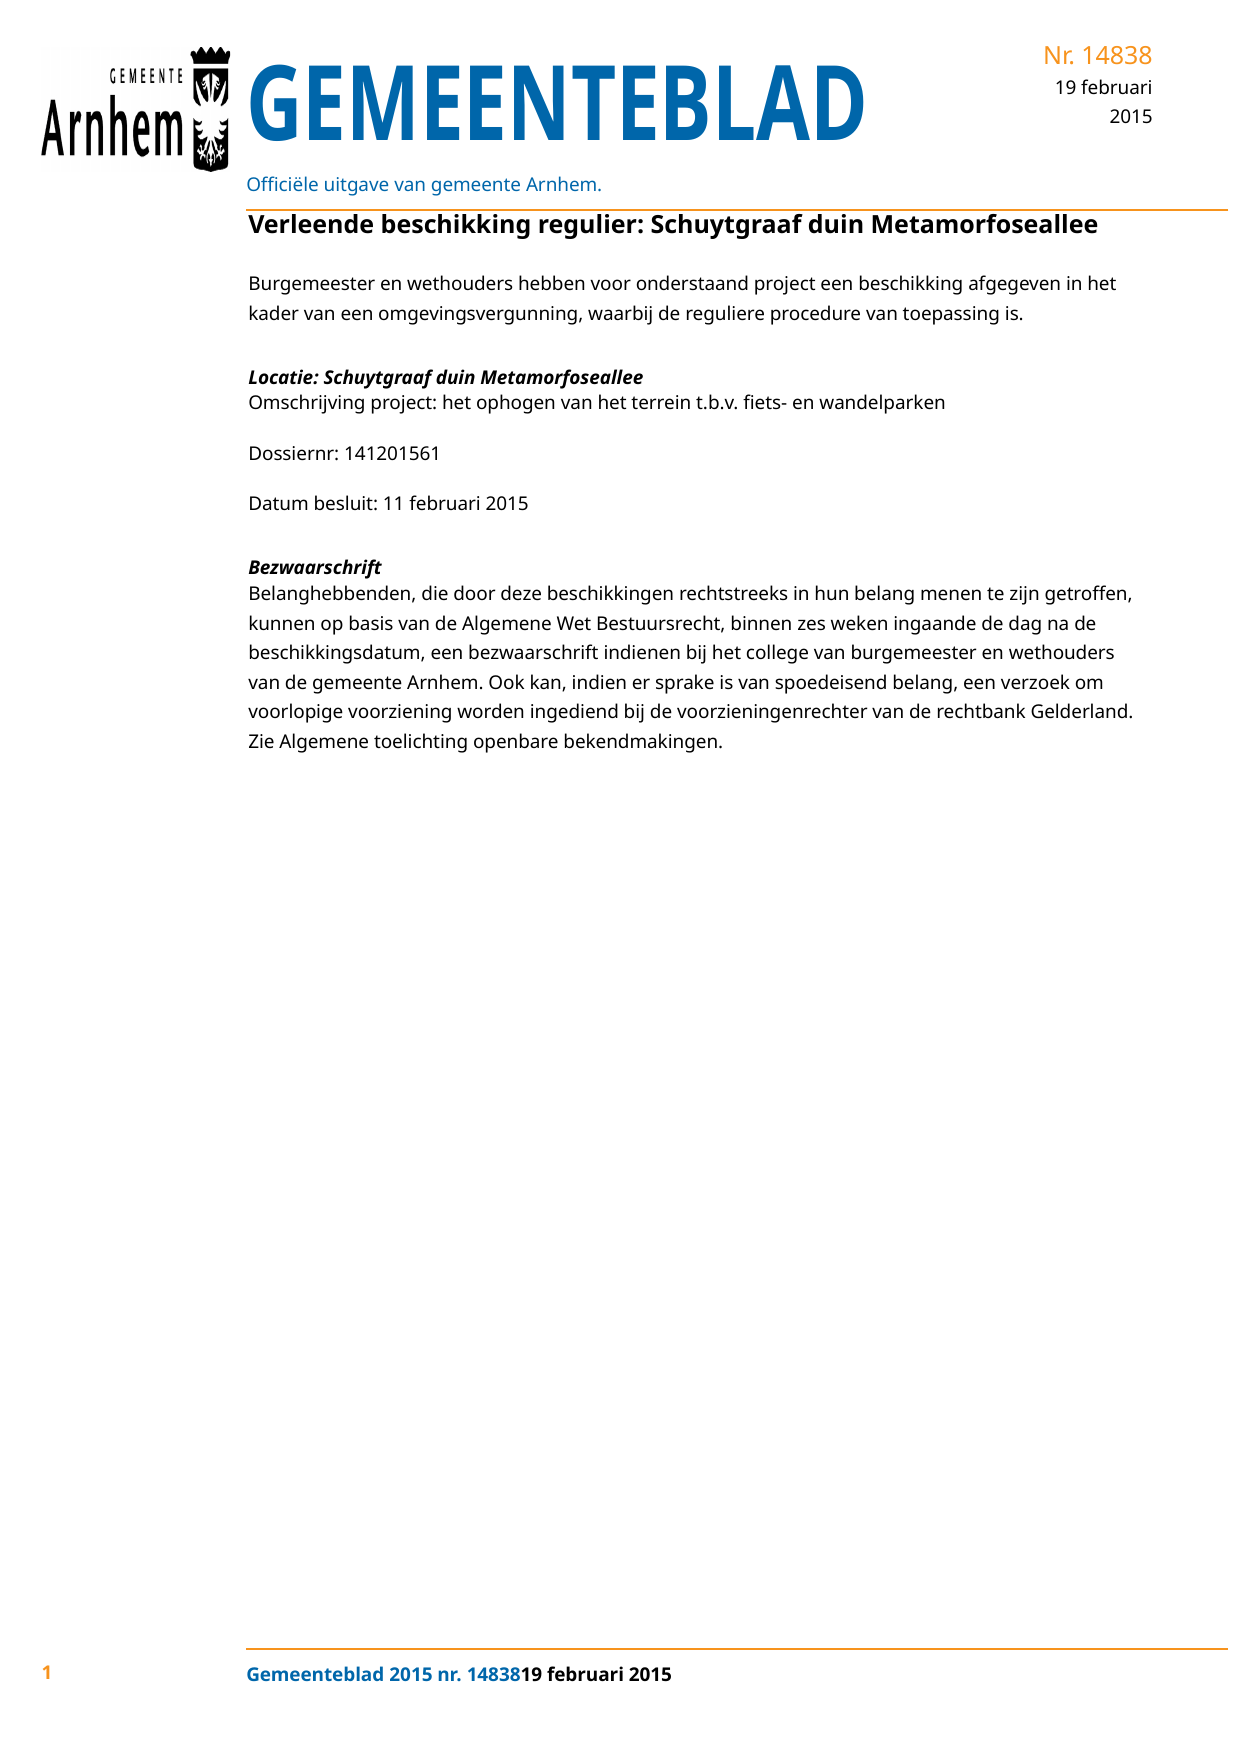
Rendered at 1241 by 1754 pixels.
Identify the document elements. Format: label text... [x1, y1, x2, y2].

picture [41, 47, 231, 172]
text Datum besluit: 11 februari 2015 [248, 490, 1152, 516]
text Burgemeester en wethouders hebben voor onderstaand project een beschikking afgegeven in het kader van een omgevingsvergunning, waarbij de reguliere procedure van toepassing is. [248, 270, 1152, 326]
text Omschrijving project: het ophogen van het terrein t.b.v. fiets- en wandelparken [248, 389, 1152, 415]
text Verleende beschikking regulier: Schuytgraaf duin Metamorfoseallee [248, 211, 1152, 241]
text Belanghebbenden, die door deze beschikkingen rechtstreeks in hun belang menen te zijn getroffen, kunnen op basis van de Algemene Wet Bestuursrecht, binnen zes weken ingaande de dag na de beschikkingsdatum, een bezwaarschrift indienen bij het college van burgemeester en wethouders van de gemeente Arnhem. Ook kan, indien er sprake is van spoedeisend belang, een verzoek om voorlopige voorziening worden ingediend bij de voorzieningenrechter van de rechtbank Gelderland. Zie Algemene toelichting openbare bekendmakingen. [248, 580, 1152, 754]
text Bezwaarschrift [248, 554, 1152, 580]
text Dossiernr: 141201561 [248, 440, 1152, 466]
text Locatie: Schuytgraaf duin Metamorfoseallee [248, 364, 1152, 389]
